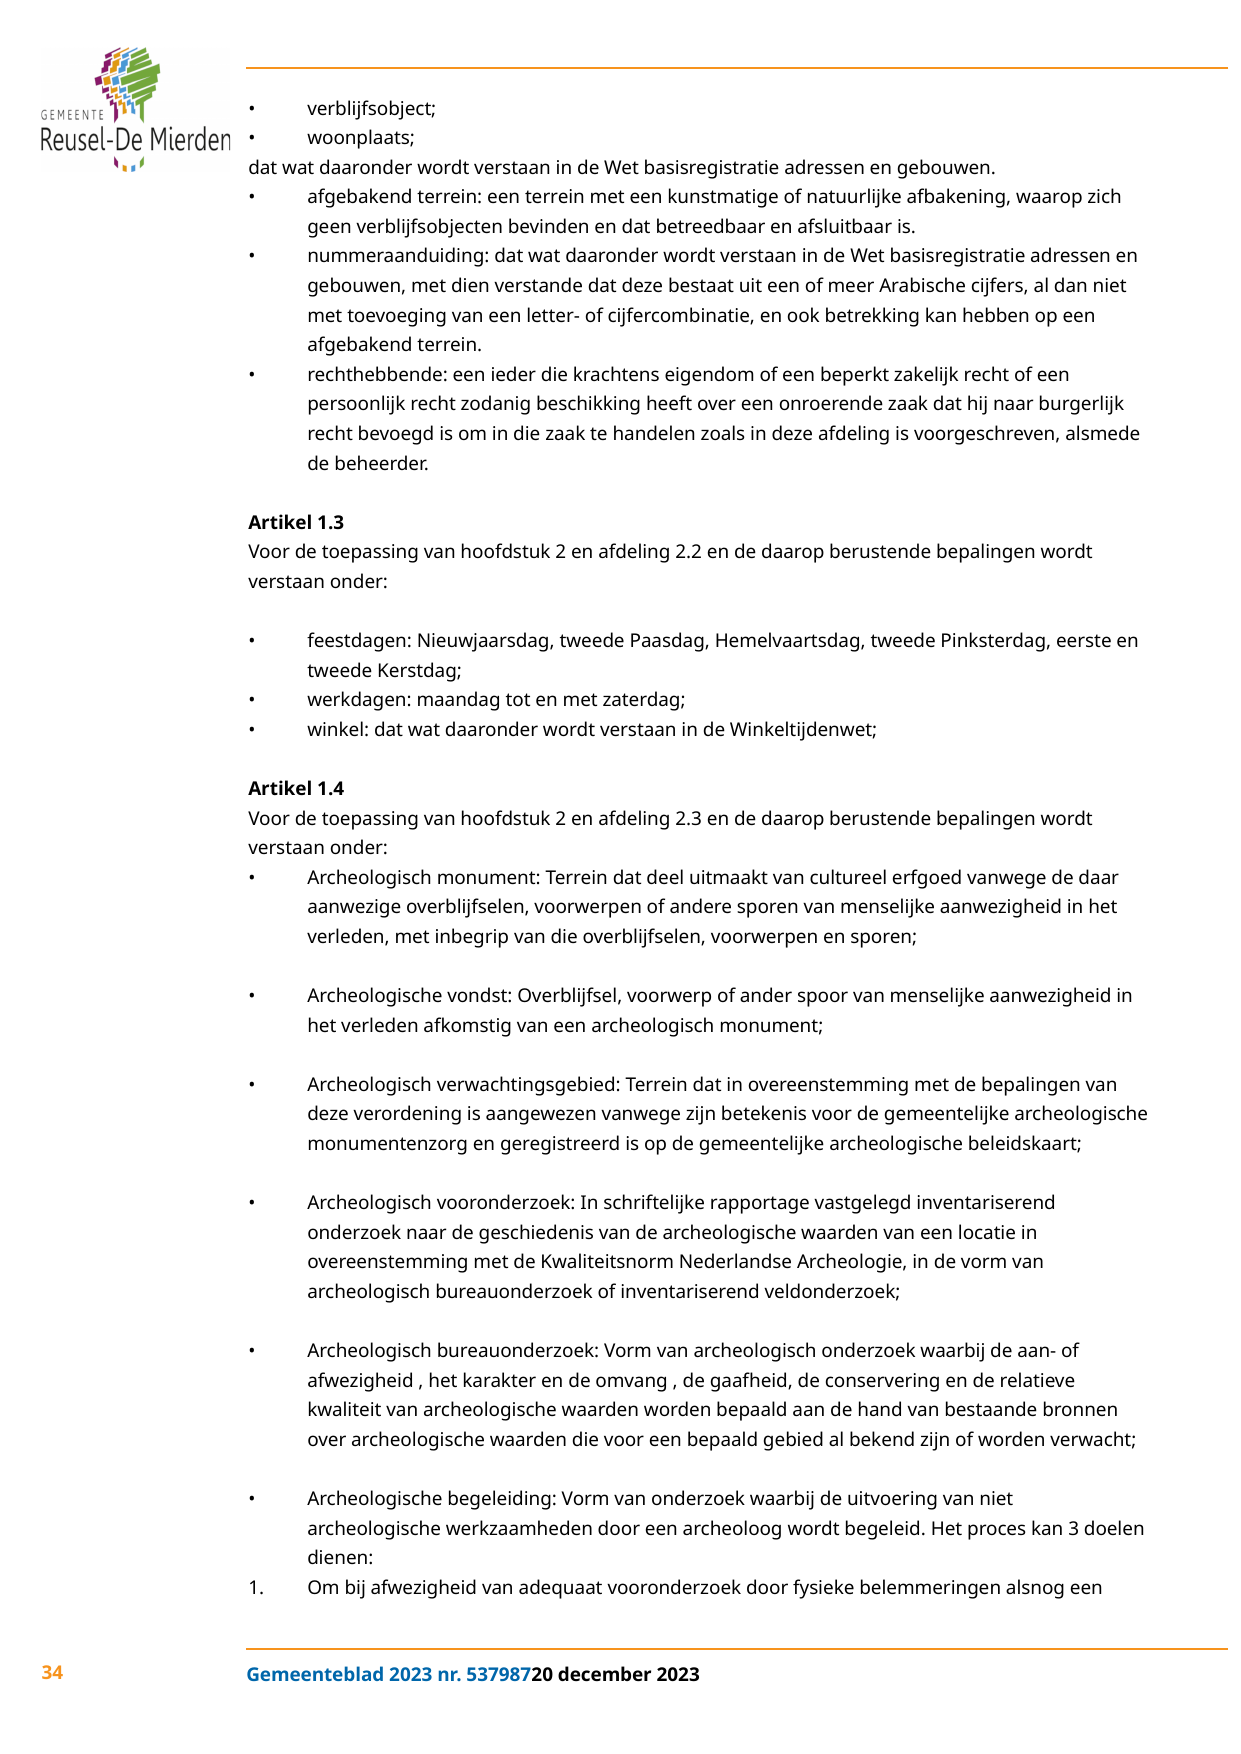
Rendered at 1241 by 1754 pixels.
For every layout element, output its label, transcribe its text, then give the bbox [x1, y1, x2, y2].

list nummeraanduiding: dat wat daaronder wordt verstaan in de Wet basisregistratie adressen en gebouwen, met dien verstande dat deze bestaat uit een of meer Arabische cijfers, al dan niet met toevoeging van een letter- of cijfercombinatie, en ook betrekking kan hebben op een afgebakend terrein. [248, 243, 1152, 357]
list Archeologische begeleiding: Vorm van onderzoek waarbij de uitvoering van niet archeologische werkzaamheden door een archeoloog wordt begeleid. Het proces kan 3 doelen dienen: [248, 1485, 1152, 1570]
list afgebakend terrein: een terrein met een kunstmatige of natuurlijke afbakening, waarop zich geen verblijfsobjecten bevinden en dat betreedbaar en afsluitbaar is. [248, 183, 1152, 239]
text Voor de toepassing van hoofdstuk 2 en afdeling 2.3 en de daarop berustende bepalingen wordt verstaan onder: [248, 805, 1152, 860]
list Archeologisch monument: Terrein dat deel uitmaakt van cultureel erfgoed vanwege de daar aanwezige overblijfselen, voorwerpen of andere sporen van menselijke aanwezigheid in het verleden, met inbegrip van die overblijfselen, voorwerpen en sporen; [248, 864, 1152, 949]
list feestdagen: Nieuwjaarsdag, tweede Paasdag, Hemelvaartsdag, tweede Pinksterdag, eerste en tweede Kerstdag; [248, 627, 1152, 683]
list woonplaats; [248, 124, 1152, 150]
list winkel: dat wat daaronder wordt verstaan in de Winkeltijdenwet; [248, 716, 1152, 742]
list Archeologisch bureauonderzoek: Vorm van archeologisch onderzoek waarbij de aan- of afwezigheid , het karakter en de omvang , de gaafheid, de conservering en de relatieve kwaliteit van archeologische waarden worden bepaald aan de hand van bestaande bronnen over archeologische waarden die voor een bepaald gebied al bekend zijn of worden verwacht; [248, 1337, 1152, 1452]
text dat wat daaronder wordt verstaan in de Wet basisregistratie adressen en gebouwen. [248, 154, 1152, 180]
text Artikel 1.4 [248, 775, 1152, 801]
list Archeologisch verwachtingsgebied: Terrein dat in overeenstemming met de bepalingen van deze verordening is aangewezen vanwege zijn betekenis voor de gemeentelijke archeologische monumentenzorg en geregistreerd is op de gemeentelijke archeologische beleidskaart; [248, 1071, 1152, 1156]
picture [41, 47, 231, 172]
list werkdagen: maandag tot en met zaterdag; [248, 686, 1152, 712]
list Archeologisch vooronderzoek: In schriftelijke rapportage vastgelegd inventariserend onderzoek naar de geschiedenis van de archeologische waarden van een locatie in overeenstemming met de Kwaliteitsnorm Nederlandse Archeologie, in de vorm van archeologisch bureauonderzoek of inventariserend veldonderzoek; [248, 1189, 1152, 1304]
list rechthebbende: een ieder die krachtens eigendom of een beperkt zakelijk recht of een persoonlijk recht zodanig beschikking heeft over een onroerende zaak dat hij naar burgerlijk recht bevoegd is om in die zaak te handelen zoals in deze afdeling is voorgeschreven, alsmede de beheerder. [248, 361, 1152, 476]
list Om bij afwezigheid van adequaat vooronderzoek door fysieke belemmeringen alsnog een [248, 1574, 1152, 1600]
list Archeologische vondst: Overblijfsel, voorwerp of ander spoor van menselijke aanwezigheid in het verleden afkomstig van een archeologisch monument; [248, 982, 1152, 1038]
text Voor de toepassing van hoofdstuk 2 en afdeling 2.2 en de daarop berustende bepalingen wordt verstaan onder: [248, 538, 1152, 594]
text Artikel 1.3 [248, 509, 1152, 535]
list verblijfsobject; [248, 95, 1152, 121]
